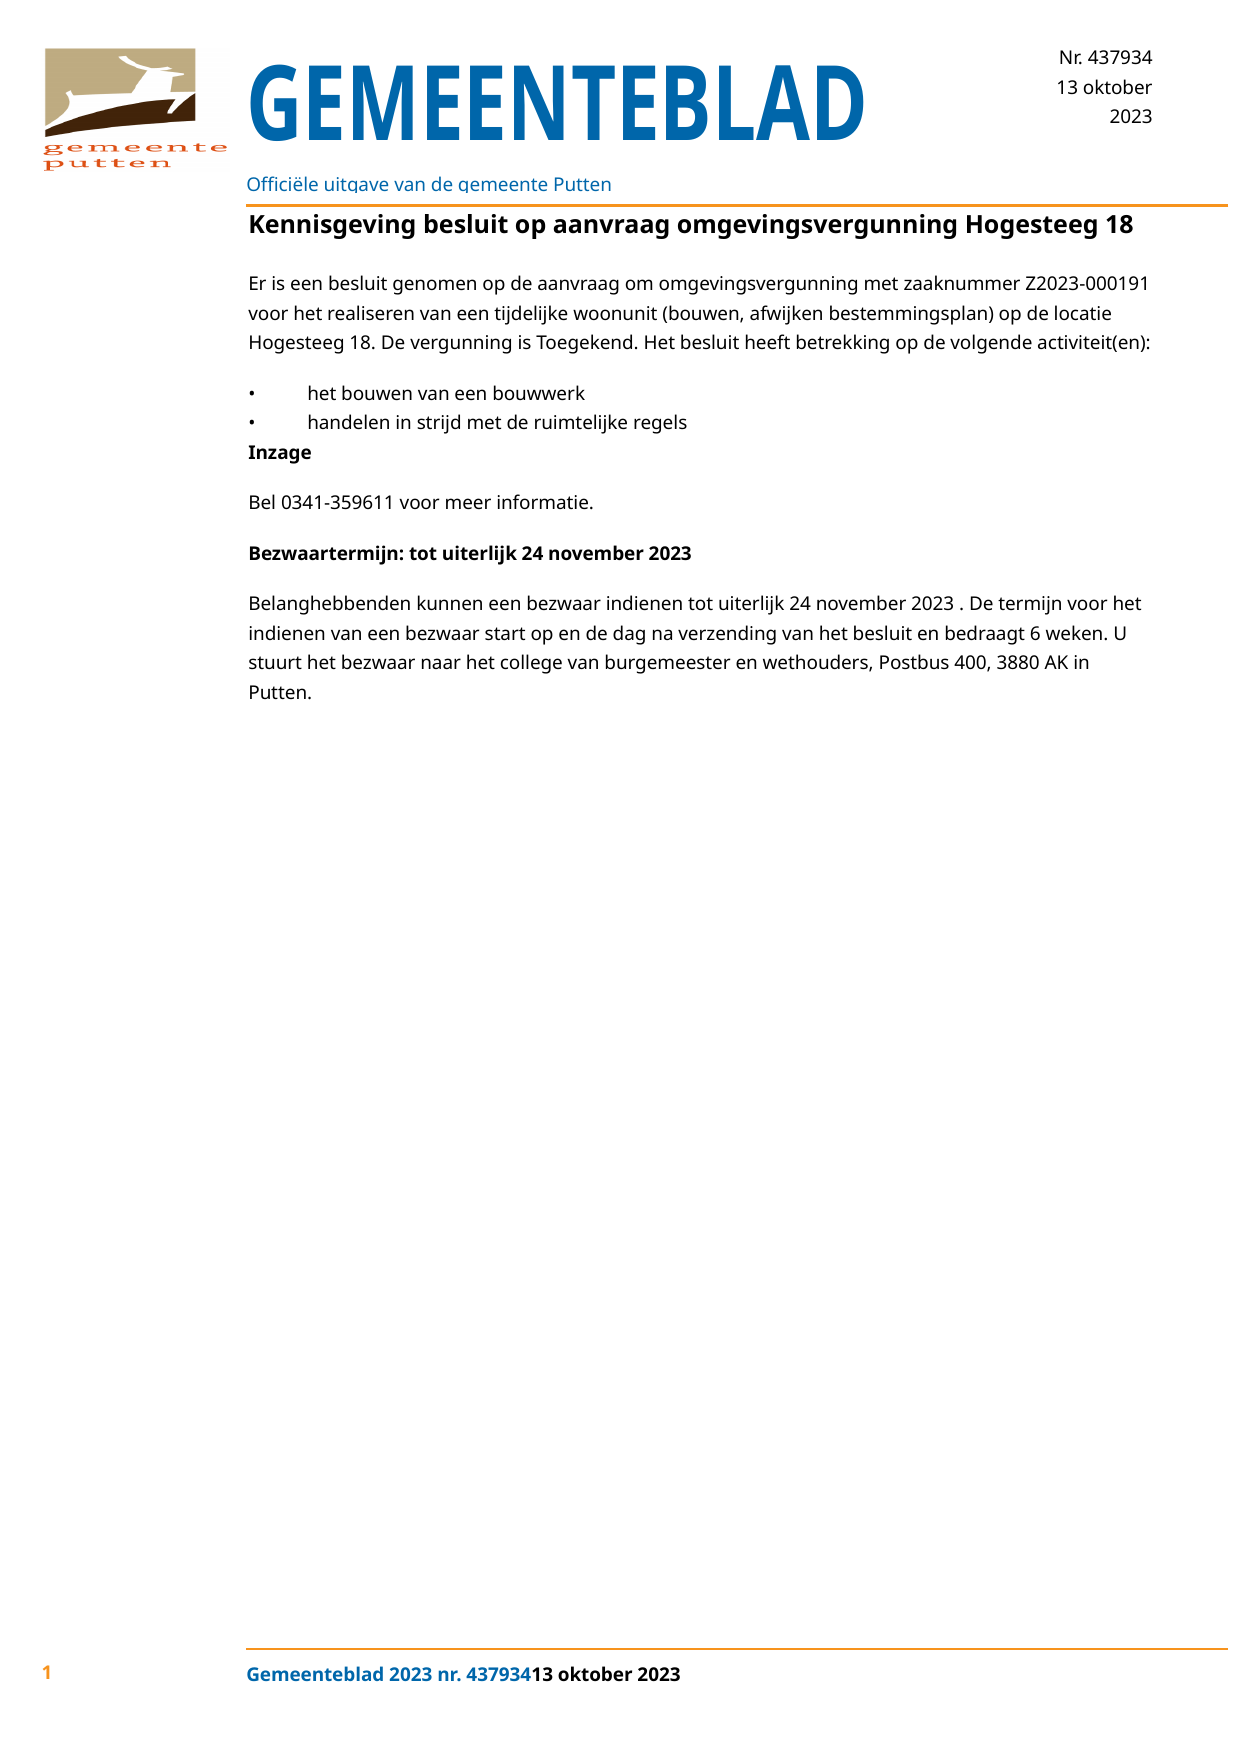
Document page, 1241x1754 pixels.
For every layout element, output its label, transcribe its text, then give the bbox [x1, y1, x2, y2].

text Bezwaartermijn: tot uiterlijk 24 november 2023 [248, 540, 1152, 566]
list handelen in strijd met de ruimtelijke regels [248, 409, 1152, 435]
picture [41, 47, 231, 172]
list het bouwen van een bouwwerk [248, 380, 1152, 406]
text Er is een besluit genomen op de aanvraag om omgevingsvergunning met zaaknummer Z2023-000191 voor het realiseren van een tijdelijke woonunit (bouwen, afwijken bestemmingsplan) op de locatie Hogesteeg 18. De vergunning is Toegekend. Het besluit heeft betrekking op de volgende activiteit(en): [248, 270, 1152, 355]
text Kennisgeving besluit op aanvraag omgevingsvergunning Hogesteeg 18 [248, 207, 1152, 241]
text Bel 0341-359611 voor meer informatie. [248, 489, 1152, 515]
text Inzage [248, 439, 1152, 465]
text Belanghebbenden kunnen een bezwaar indienen tot uiterlijk 24 november 2023 . De termijn voor het indienen van een bezwaar start op en de dag na verzending van het besluit en bedraagt 6 weken. U stuurt het bezwaar naar het college van burgemeester en wethouders, Postbus 400, 3880 AK in Putten. [248, 590, 1152, 705]
